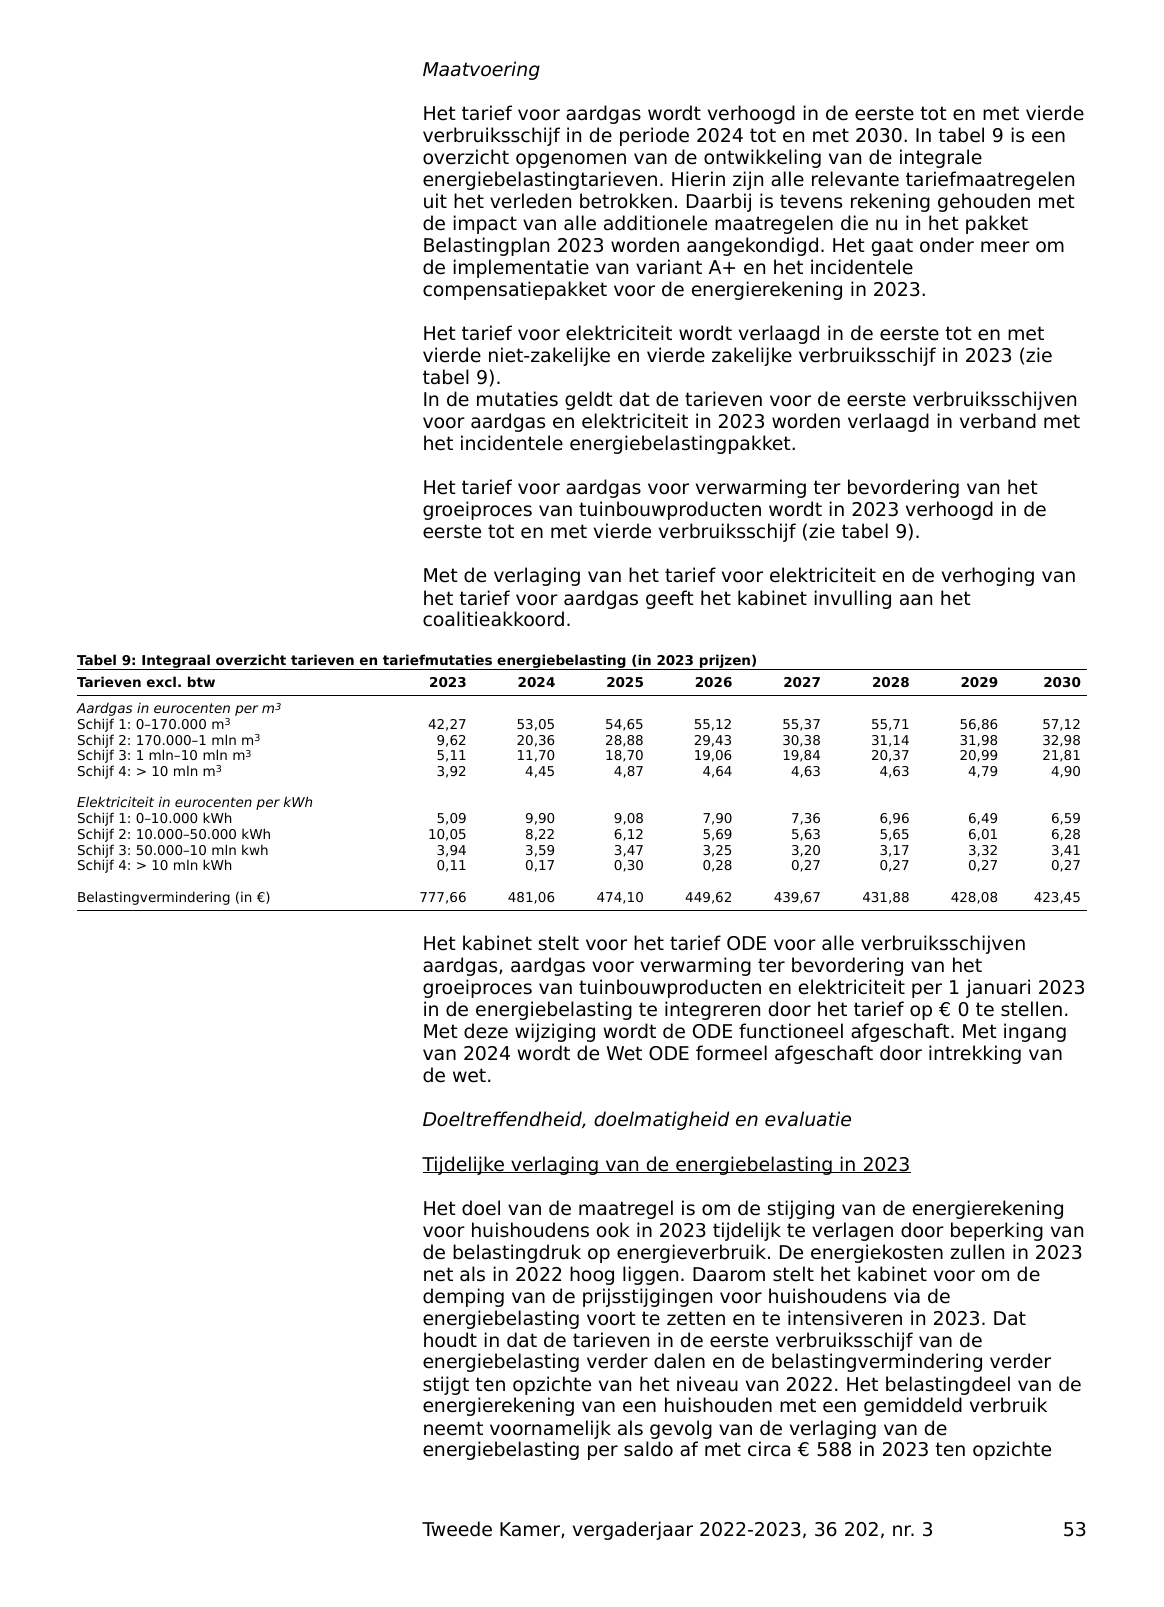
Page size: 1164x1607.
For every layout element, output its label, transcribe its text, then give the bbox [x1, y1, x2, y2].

table_cell 4,64 [650, 764, 738, 779]
table_cell [561, 795, 649, 811]
table_cell 3,32 [915, 843, 1004, 858]
table_cell 0,11 [384, 858, 472, 874]
table_cell Schijf 1: 0–170.000 m3 [77, 717, 384, 732]
subtitle Tijdelijke verlaging van de energiebelasting in 2023 [422, 1153, 1087, 1175]
table_cell 55,71 [827, 717, 915, 732]
table_cell 56,86 [915, 717, 1004, 732]
table_cell 2027 [738, 670, 827, 695]
table_cell Schijf 1: 0–10.000 kWh [77, 811, 384, 827]
table_cell 3,41 [1004, 843, 1087, 858]
table_cell [384, 874, 472, 889]
table_cell 0,27 [738, 858, 827, 874]
table_cell 0,30 [561, 858, 649, 874]
text In de mutaties geldt dat de tarieven voor de eerste verbruiksschijven voor aardgas en elektriciteit in 2023 worden verlaagd in verband met het incidentele energiebelastingpakket. [422, 389, 1087, 455]
subtitle Maatvoering [422, 59, 1087, 81]
table_cell [384, 795, 472, 811]
table_cell [827, 780, 915, 795]
table_cell 32,98 [1004, 732, 1087, 748]
table_cell Schijf 3: 50.000–10 mln kwh [77, 843, 384, 858]
table_cell 57,12 [1004, 717, 1087, 732]
table_cell 31,14 [827, 732, 915, 748]
table_cell [1004, 874, 1087, 889]
table_cell 3,47 [561, 843, 649, 858]
table_cell [738, 780, 827, 795]
table_cell 449,62 [650, 890, 738, 910]
table_cell [473, 874, 561, 889]
table_cell 481,06 [473, 890, 561, 910]
table_cell 4,90 [1004, 764, 1087, 779]
text Het tarief voor aardgas wordt verhoogd in de eerste tot en met vierde verbruiksschijf in de periode 2024 tot en met 2030. In tabel 9 is een overzicht opgenomen van de ontwikkeling van de integrale energiebelastingtarieven. Hierin zijn alle relevante tariefmaatregelen uit het verleden betrokken. Daarbij is tevens rekening gehouden met de impact van alle additionele maatregelen die nu in het pakket Belastingplan 2023 worden aangekondigd. Het gaat onder meer om de implementatie van variant A+ en het incidentele compensatiepakket voor de energierekening in 2023. [422, 103, 1087, 301]
table_cell [77, 874, 384, 889]
table_cell [561, 696, 649, 717]
table_cell Schijf 2: 170.000–1 mln m3 [77, 732, 384, 748]
table_cell 5,63 [738, 827, 827, 842]
text Met de verlaging van het tarief voor elektriciteit en de verhoging van het tarief voor aardgas geeft het kabinet invulling aan het coalitieakkoord. [422, 565, 1087, 631]
table_cell 5,09 [384, 811, 472, 827]
table_cell [915, 874, 1004, 889]
table_cell 11,70 [473, 748, 561, 764]
table_cell 439,67 [738, 890, 827, 910]
table_cell 423,45 [1004, 890, 1087, 910]
table_cell 55,12 [650, 717, 738, 732]
table_cell Belastingvermindering (in €) [77, 890, 384, 910]
text Het kabinet stelt voor het tarief ODE voor alle verbruiksschijven aardgas, aardgas voor verwarming ter bevordering van het groeiproces van tuinbouwproducten en elektriciteit per 1 januari 2023 in de energiebelasting te integreren door het tarief op € 0 te stellen. [422, 933, 1087, 1021]
table_cell 0,27 [1004, 858, 1087, 874]
table_cell 30,38 [738, 732, 827, 748]
table_cell [650, 874, 738, 889]
table_cell 21,81 [1004, 748, 1087, 764]
table_cell 2026 [650, 670, 738, 695]
table_cell 9,90 [473, 811, 561, 827]
table_cell [827, 874, 915, 889]
table_cell Aardgas in eurocenten per m3 [77, 696, 384, 717]
table_cell 8,22 [473, 827, 561, 842]
table_cell 6,12 [561, 827, 649, 842]
table_cell Elektriciteit in eurocenten per kWh [77, 795, 384, 811]
table_cell 3,25 [650, 843, 738, 858]
table_cell Schijf 4: > 10 mln m3 [77, 764, 384, 779]
table_cell 7,90 [650, 811, 738, 827]
table_cell 20,36 [473, 732, 561, 748]
table_cell [77, 780, 384, 795]
table_cell 20,99 [915, 748, 1004, 764]
table_cell [915, 795, 1004, 811]
table_cell 18,70 [561, 748, 649, 764]
table_cell 428,08 [915, 890, 1004, 910]
table_cell 5,65 [827, 827, 915, 842]
table_cell 0,17 [473, 858, 561, 874]
table_cell [473, 780, 561, 795]
table_cell 53,05 [473, 717, 561, 732]
table_cell [1004, 780, 1087, 795]
table_cell 29,43 [650, 732, 738, 748]
table_cell 474,10 [561, 890, 649, 910]
table_cell [1004, 795, 1087, 811]
table_cell 2023 [384, 670, 472, 695]
table_cell Schijf 2: 10.000–50.000 kWh [77, 827, 384, 842]
table_cell 31,98 [915, 732, 1004, 748]
table_cell [473, 696, 561, 717]
table_cell [561, 874, 649, 889]
table_cell 0,28 [650, 858, 738, 874]
text Het doel van de maatregel is om de stijging van de energierekening voor huishoudens ook in 2023 tijdelijk te verlagen door beperking van de belastingdruk op energieverbruik. De energiekosten zullen in 2023 net als in 2022 hoog liggen. Daarom stelt het kabinet voor om de demping van de prijsstijgingen voor huishoudens via de energiebelasting voort te zetten en te intensiveren in 2023. Dat houdt in dat de tarieven in de eerste verbruiksschijf van de energiebelasting verder dalen en de belastingvermindering verder stijgt ten opzichte van het niveau van 2022. Het belastingdeel van de energierekening van een huishouden met een gemiddeld verbruik neemt voornamelijk als gevolg van de verlaging van de energiebelasting per saldo af met circa € 588 in 2023 ten opzichte [422, 1198, 1087, 1461]
subtitle Doeltreffendheid, doelmatigheid en evaluatie [422, 1109, 1087, 1131]
table_cell 9,62 [384, 732, 472, 748]
table_cell 777,66 [384, 890, 472, 910]
text Met deze wijziging wordt de ODE functioneel afgeschaft. Met ingang van 2024 wordt de Wet ODE formeel afgeschaft door intrekking van de wet. [422, 1021, 1087, 1087]
table_cell 3,92 [384, 764, 472, 779]
table_cell 431,88 [827, 890, 915, 910]
table_cell [650, 696, 738, 717]
table_cell Schijf 4: > 10 mln kWh [77, 858, 384, 874]
table_cell 3,59 [473, 843, 561, 858]
table_cell [1004, 696, 1087, 717]
table_cell 19,84 [738, 748, 827, 764]
table_cell 4,63 [827, 764, 915, 779]
table_cell 4,63 [738, 764, 827, 779]
table_cell 28,88 [561, 732, 649, 748]
table_cell 20,37 [827, 748, 915, 764]
table_cell 3,17 [827, 843, 915, 858]
table_cell [915, 780, 1004, 795]
table_cell 2028 [827, 670, 915, 695]
table_cell 3,20 [738, 843, 827, 858]
table_cell [473, 795, 561, 811]
table_cell 5,11 [384, 748, 472, 764]
table_cell 2030 [1004, 670, 1087, 695]
table_cell 5,69 [650, 827, 738, 842]
table_cell 42,27 [384, 717, 472, 732]
table_cell [384, 696, 472, 717]
table_cell 4,45 [473, 764, 561, 779]
table_cell 6,01 [915, 827, 1004, 842]
table_cell 6,28 [1004, 827, 1087, 842]
table_cell 2025 [561, 670, 649, 695]
table_cell 6,49 [915, 811, 1004, 827]
table_cell 2029 [915, 670, 1004, 695]
table_cell 0,27 [827, 858, 915, 874]
table_cell Schijf 3: 1 mln–10 mln m3 [77, 748, 384, 764]
table_cell 55,37 [738, 717, 827, 732]
table_cell [561, 780, 649, 795]
table_cell 4,87 [561, 764, 649, 779]
table_cell 7,36 [738, 811, 827, 827]
table_cell 3,94 [384, 843, 472, 858]
table_cell [384, 780, 472, 795]
table_cell [738, 795, 827, 811]
table_header Tabel 9: Integraal overzicht tarieven en tariefmutaties energiebelasting (in 2023 prijzen) [77, 653, 1087, 669]
table_cell [827, 795, 915, 811]
table_cell 4,79 [915, 764, 1004, 779]
table_cell 0,27 [915, 858, 1004, 874]
table_cell 19,06 [650, 748, 738, 764]
table_cell [650, 780, 738, 795]
table_cell Tarieven excl. btw [77, 670, 384, 695]
table_cell [650, 795, 738, 811]
table_cell 10,05 [384, 827, 472, 842]
table_cell 9,08 [561, 811, 649, 827]
table_cell [738, 696, 827, 717]
table_cell [915, 696, 1004, 717]
table_cell 6,96 [827, 811, 915, 827]
text Het tarief voor elektriciteit wordt verlaagd in de eerste tot en met vierde niet-zakelijke en vierde zakelijke verbruiksschijf in 2023 (zie tabel 9). [422, 323, 1087, 389]
text Het tarief voor aardgas voor verwarming ter bevordering van het groeiproces van tuinbouwproducten wordt in 2023 verhoogd in de eerste tot en met vierde verbruiksschijf (zie tabel 9). [422, 477, 1087, 543]
table_cell [827, 696, 915, 717]
table_cell 6,59 [1004, 811, 1087, 827]
table_cell 54,65 [561, 717, 649, 732]
table_cell [738, 874, 827, 889]
table_cell 2024 [473, 670, 561, 695]
